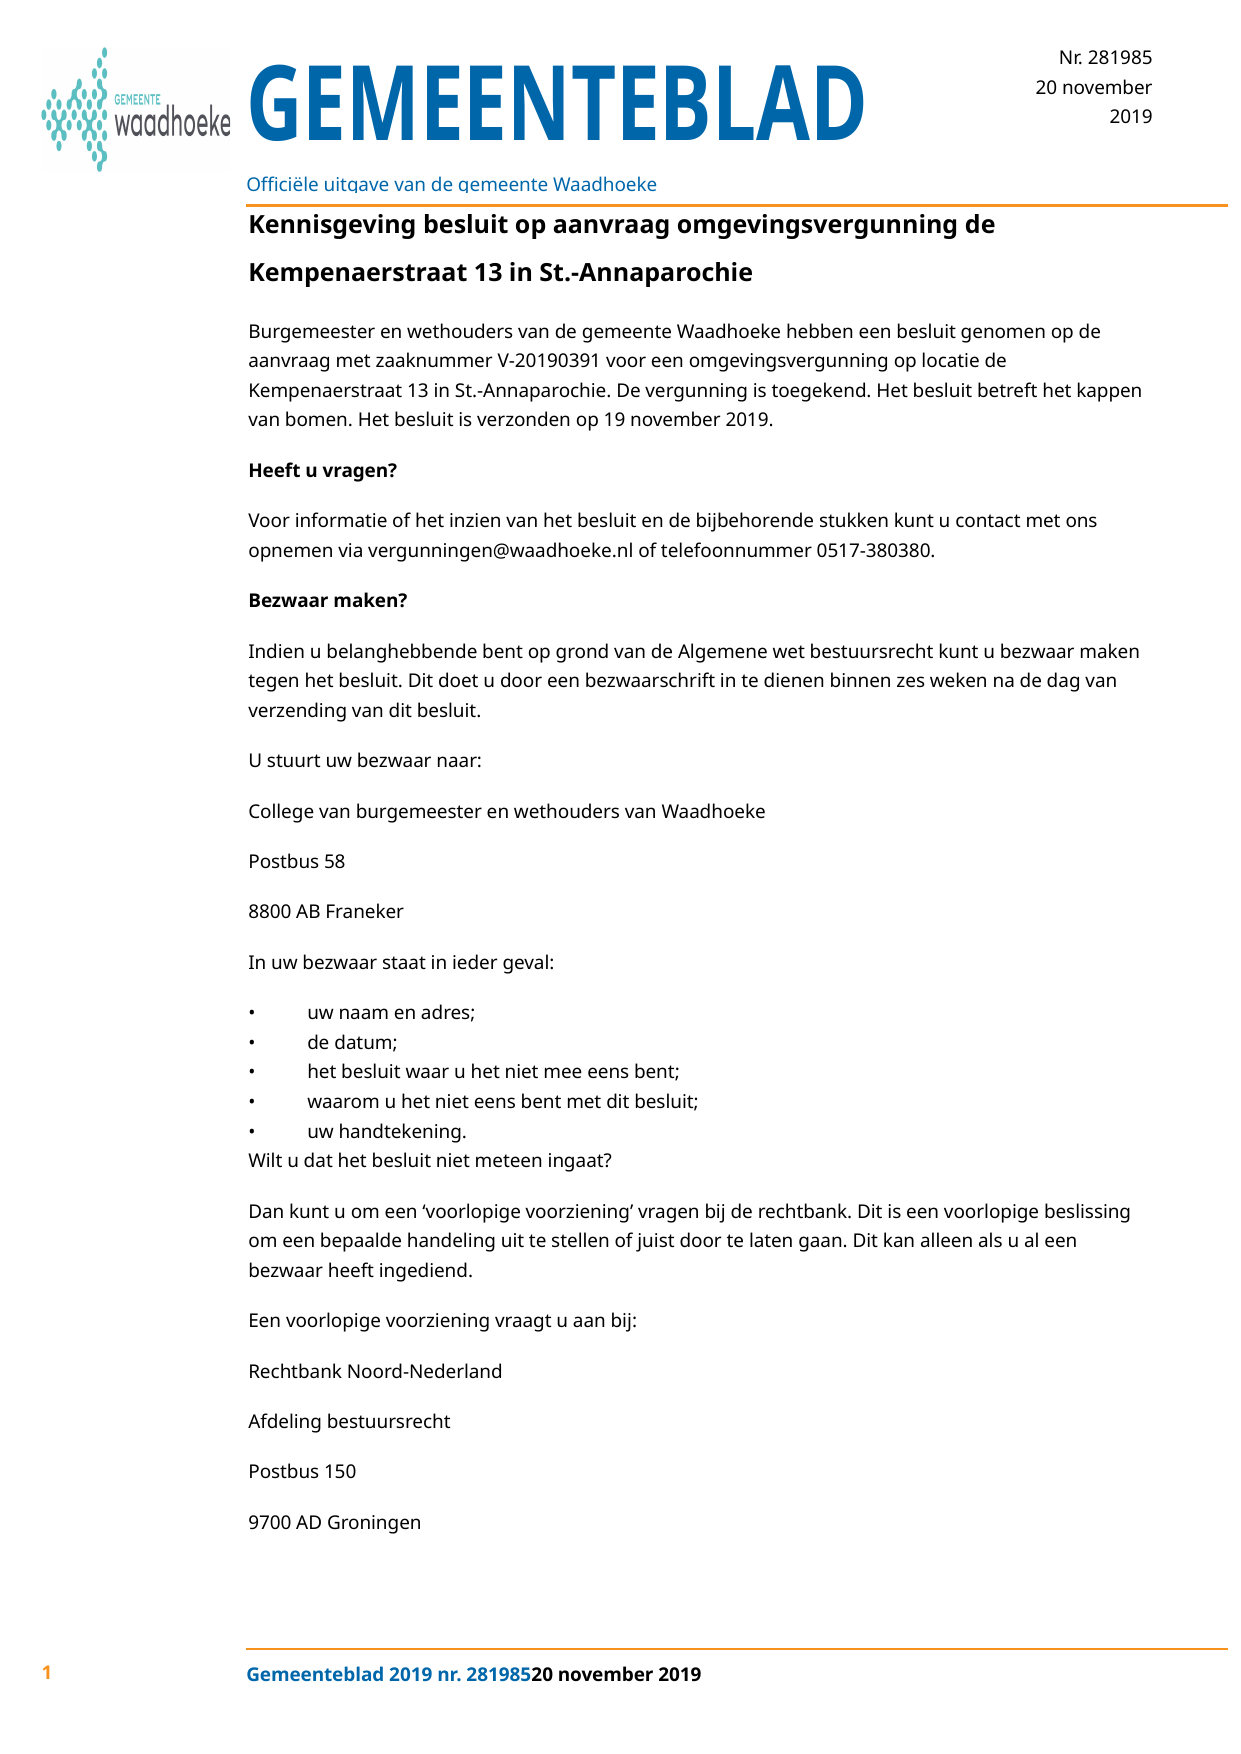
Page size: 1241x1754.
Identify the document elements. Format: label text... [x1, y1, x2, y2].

text Kennisgeving besluit op aanvraag omgevingsvergunning de Kempenaerstraat 13 in St.-Annaparochie [248, 207, 1152, 288]
text Dan kunt u om een ‘voorlopige voorziening’ vragen bij de rechtbank. Dit is een voorlopige beslissing om een bepaalde handeling uit te stellen of juist door te laten gaan. Dit kan alleen als u al een bezwaar heeft ingediend. [248, 1198, 1152, 1283]
list waarom u het niet eens bent met dit besluit; [248, 1088, 1152, 1114]
text Voor informatie of het inzien van het besluit en de bijbehorende stukken kunt u contact met ons opnemen via vergunningen@waadhoeke.nl of telefoonnummer 0517-380380. [248, 507, 1152, 563]
list de datum; [248, 1029, 1152, 1055]
text Bezwaar maken? [248, 587, 1152, 613]
text Wilt u dat het besluit niet meteen ingaat? [248, 1147, 1152, 1173]
text Heeft u vragen? [248, 457, 1152, 483]
text 8800 AB Franeker [248, 899, 1152, 924]
text College van burgemeester en wethouders van Waadhoeke [248, 798, 1152, 824]
list uw naam en adres; [248, 999, 1152, 1025]
text 9700 AD Groningen [248, 1509, 1152, 1535]
list uw handtekening. [248, 1118, 1152, 1144]
text Rechtbank Noord-Nederland [248, 1358, 1152, 1384]
text Postbus 150 [248, 1459, 1152, 1484]
list het besluit waar u het niet mee eens bent; [248, 1059, 1152, 1084]
text U stuurt uw bezwaar naar: [248, 747, 1152, 773]
text Indien u belanghebbende bent op grond van de Algemene wet bestuursrecht kunt u bezwaar maken tegen het besluit. Dit doet u door een bezwaarschrift in te dienen binnen zes weken na de dag van verzending van dit besluit. [248, 638, 1152, 723]
text In uw bezwaar staat in ieder geval: [248, 949, 1152, 975]
text Postbus 58 [248, 848, 1152, 874]
text Burgemeester en wethouders van de gemeente Waadhoeke hebben een besluit genomen op de aanvraag met zaaknummer V-20190391 voor een omgevingsvergunning op locatie de Kempenaerstraat 13 in St.-Annaparochie. De vergunning is toegekend. Het besluit betreft het kappen van bomen. Het besluit is verzonden op 19 november 2019. [248, 318, 1152, 432]
text Afdeling bestuursrecht [248, 1408, 1152, 1434]
text Een voorlopige voorziening vraagt u aan bij: [248, 1307, 1152, 1333]
picture [41, 47, 231, 172]
